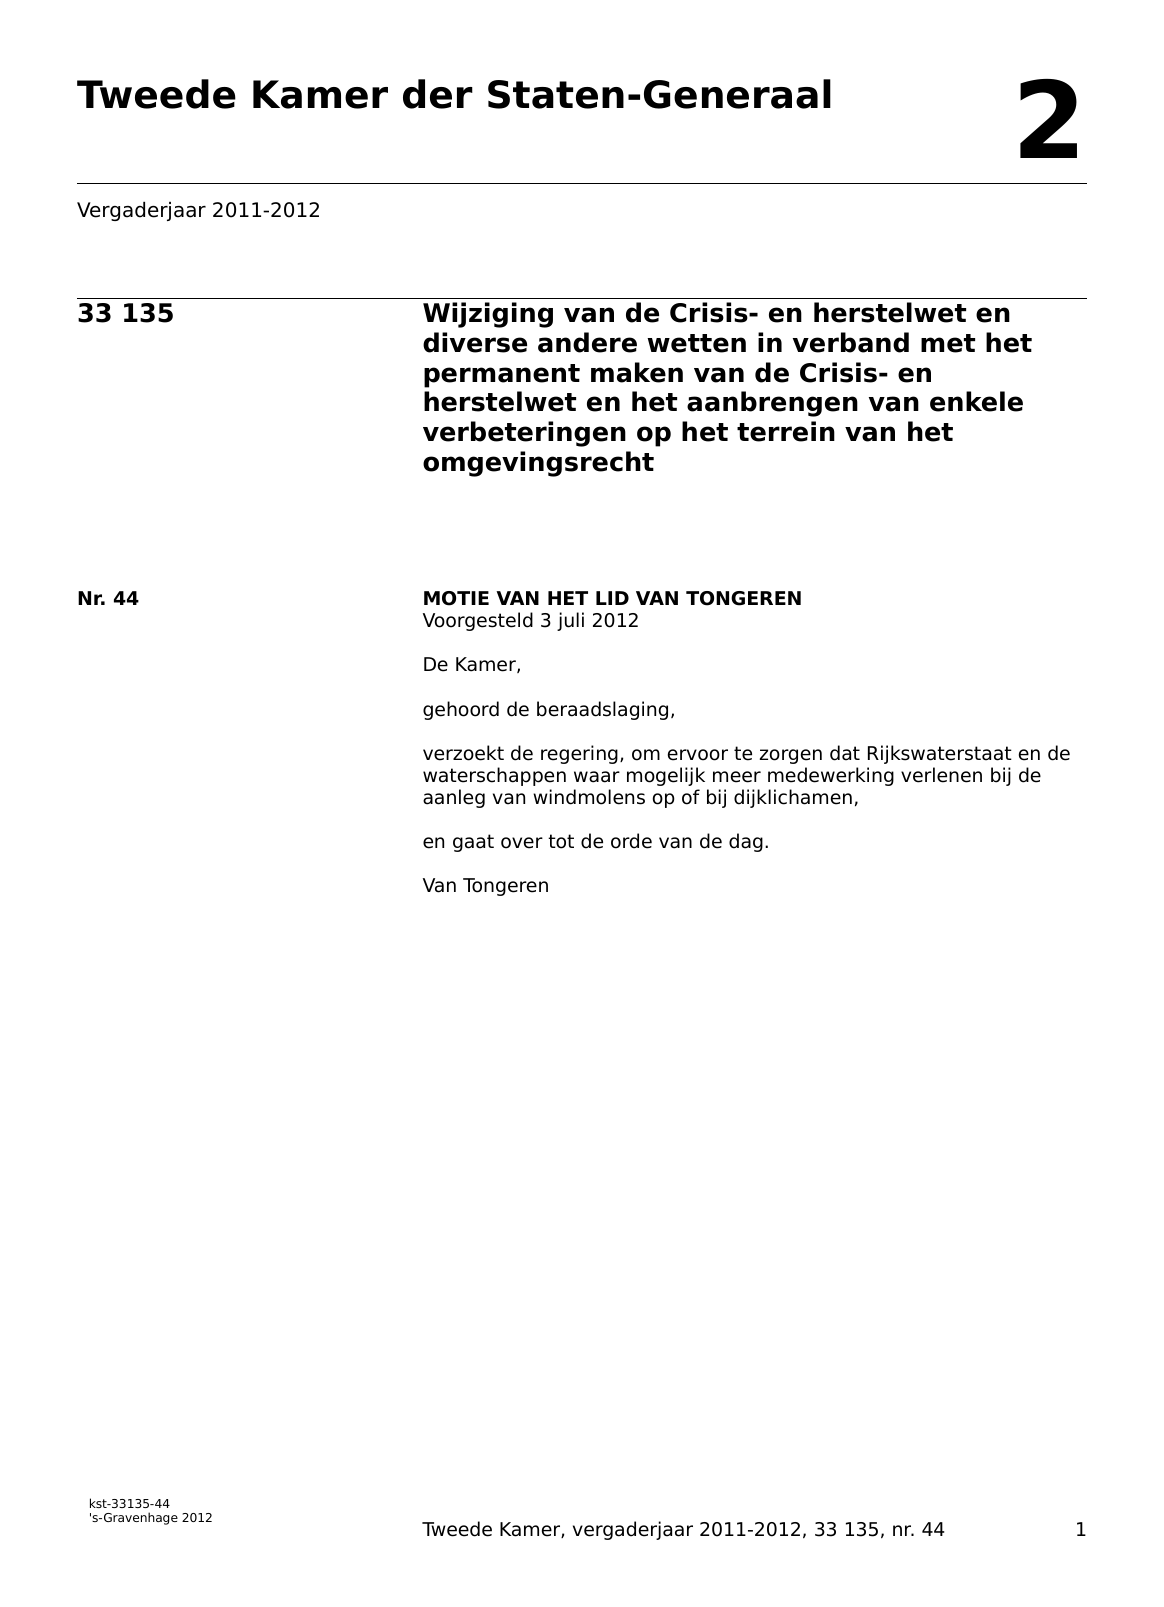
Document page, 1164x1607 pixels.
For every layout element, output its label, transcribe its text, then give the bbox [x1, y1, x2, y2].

text gehoord de beraadslaging, [422, 698, 1087, 720]
text verzoekt de regering, om ervoor te zorgen dat Rijkswaterstaat en de waterschappen waar mogelijk meer medewerking verlenen bij de aanleg van windmolens op of bij dijklichamen, [422, 743, 1087, 808]
text en gaat over tot de orde van de dag. [422, 831, 1087, 853]
subtitle Nr. 44 MOTIE VAN HET LID VAN TONGEREN [77, 588, 1087, 610]
subtitle 33 135 Wijziging van de Crisis- en herstelwet en diverse andere wetten in verband met het permanent maken van de Crisis- en herstelwet en het aanbrengen van enkele verbeteringen op het terrein van het omgevingsrecht [77, 299, 1087, 477]
table_header 2 [886, 59, 1087, 183]
text De Kamer, [422, 654, 1087, 676]
text kst-33135-44 [88, 1497, 323, 1511]
text 's-Gravenhage 2012 [88, 1511, 323, 1525]
text Voorgesteld 3 juli 2012 [422, 610, 1087, 632]
text Van Tongeren [422, 875, 1087, 897]
table_header Tweede Kamer der Staten-Generaal [77, 59, 886, 183]
table_cell Vergaderjaar 2011-2012 [77, 184, 1087, 298]
